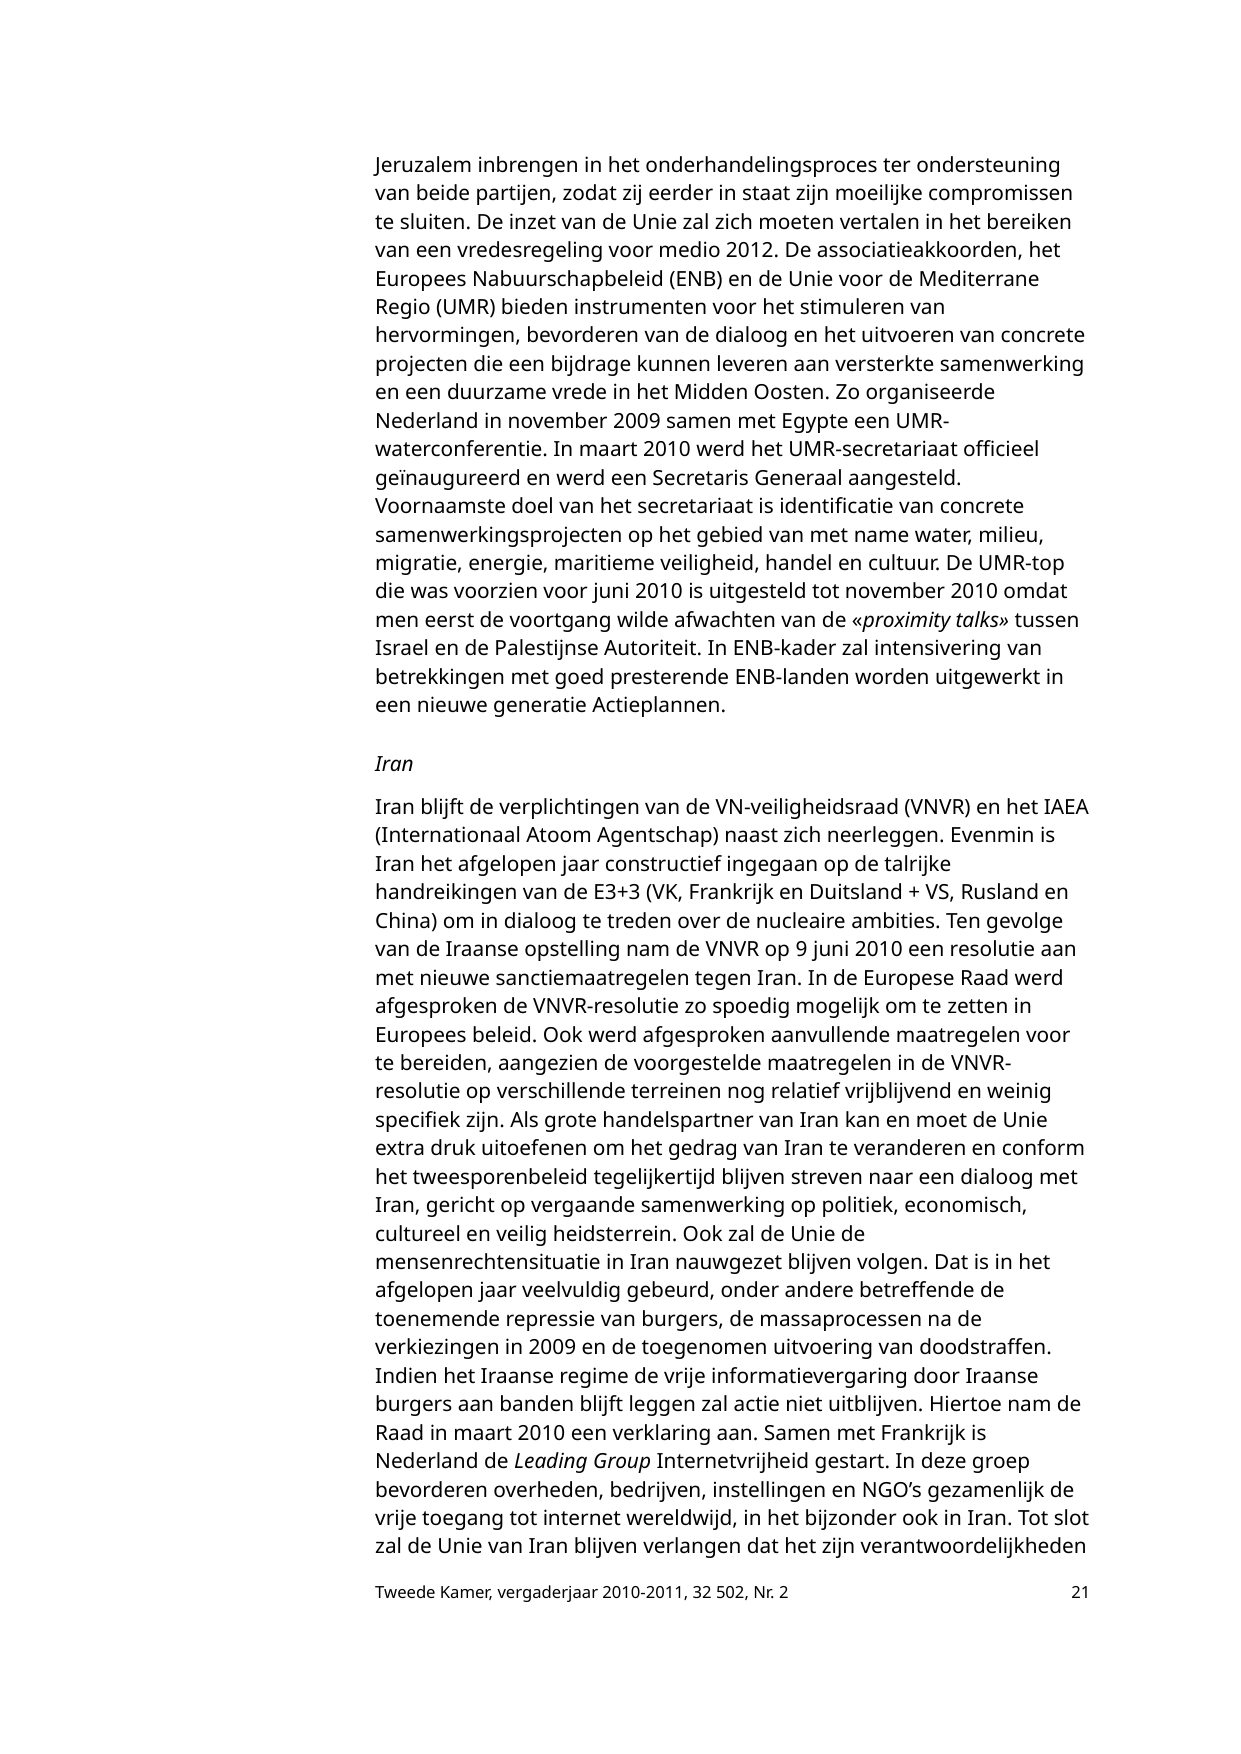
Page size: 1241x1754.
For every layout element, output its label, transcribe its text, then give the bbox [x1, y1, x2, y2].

text Iran blijft de verplichtingen van de VN-veiligheidsraad (VNVR) en het IAEA (Internationaal Atoom Agentschap) naast zich neerleggen. Evenmin is Iran het afgelopen jaar constructief ingegaan op de talrijke handreikingen van de E3+3 (VK, Frankrijk en Duitsland + VS, Rusland en China) om in dialoog te treden over de nucleaire ambities. Ten gevolge van de Iraanse opstelling nam de VNVR op 9 juni 2010 een resolutie aan met nieuwe sanctiemaatregelen tegen Iran. In de Europese Raad werd afgesproken de VNVR-resolutie zo spoedig mogelijk om te zetten in Europees beleid. Ook werd afgesproken aanvullende maatregelen voor te bereiden, aangezien de voorgestelde maatregelen in de VNVR-resolutie op verschillende terreinen nog relatief vrijblijvend en weinig specifiek zijn. Als grote handelspartner van Iran kan en moet de Unie extra druk uitoefenen om het gedrag van Iran te veranderen en conform het tweesporenbeleid tegelijkertijd blijven streven naar een dialoog met Iran, gericht op vergaande samenwerking op politiek, economisch, cultureel en veilig heidsterrein. Ook zal de Unie de mensenrechtensituatie in Iran nauwgezet blijven volgen. Dat is in het afgelopen jaar veelvuldig gebeurd, onder andere betreffende de toenemende repressie van burgers, de massaprocessen na de verkiezingen in 2009 en de toegenomen uitvoering van doodstraffen. Indien het Iraanse regime de vrije informatievergaring door Iraanse burgers aan banden blijft leggen zal actie niet uitblijven. Hiertoe nam de Raad in maart 2010 een verklaring aan. Samen met Frankrijk is Nederland de Leading Group Internetvrijheid gestart. In deze groep bevorderen overheden, bedrijven, instellingen en NGO’s gezamenlijk de vrije toegang tot internet wereldwijd, in het bijzonder ook in Iran. Tot slot zal de Unie van Iran blijven verlangen dat het zijn verantwoordelijkheden [375, 792, 1090, 1560]
text Jeruzalem inbrengen in het onderhandelingsproces ter ondersteuning van beide partijen, zodat zij eerder in staat zijn moeilijke compromissen te sluiten. De inzet van de Unie zal zich moeten vertalen in het bereiken van een vredesregeling voor medio 2012. De associatieakkoorden, het Europees Nabuurschapbeleid (ENB) en de Unie voor de Mediterrane Regio (UMR) bieden instrumenten voor het stimuleren van hervormingen, bevorderen van de dialoog en het uitvoeren van concrete projecten die een bijdrage kunnen leveren aan versterkte samenwerking en een duurzame vrede in het Midden Oosten. Zo organiseerde Nederland in november 2009 samen met Egypte een UMR-waterconferentie. In maart 2010 werd het UMR-secretariaat officieel geïnaugureerd en werd een Secretaris Generaal aangesteld. Voornaamste doel van het secretariaat is identificatie van concrete samenwerkingsprojecten op het gebied van met name water, milieu, migratie, energie, maritieme veiligheid, handel en cultuur. De UMR-top die was voorzien voor juni 2010 is uitgesteld tot november 2010 omdat men eerst de voortgang wilde afwachten van de «proximity talks» tussen Israel en de Palestijnse Autoriteit. In ENB-kader zal intensivering van betrekkingen met goed presterende ENB-landen worden uitgewerkt in een nieuwe generatie Actieplannen. [375, 150, 1090, 719]
text Iran [375, 749, 1090, 777]
